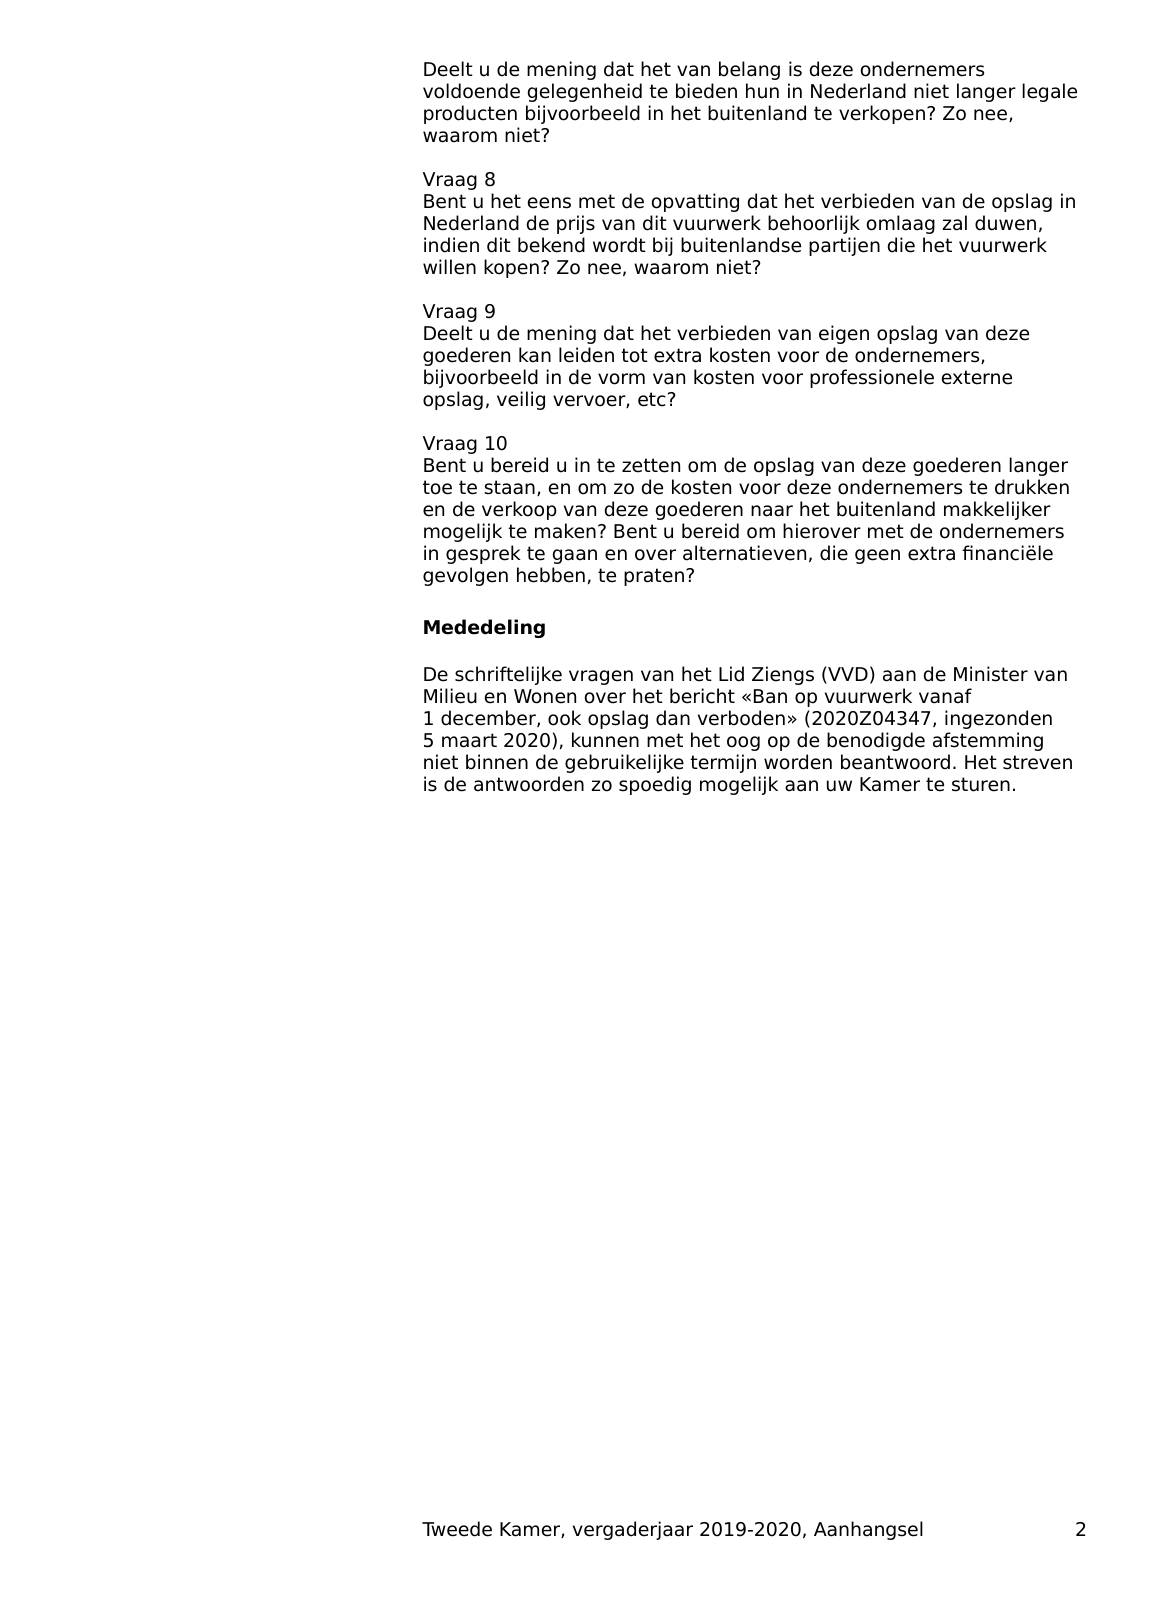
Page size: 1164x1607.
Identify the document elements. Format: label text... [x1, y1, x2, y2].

text Bent u het eens met de opvatting dat het verbieden van de opslag in Nederland de prijs van dit vuurwerk behoorlijk omlaag zal duwen, indien dit bekend wordt bij buitenlandse partijen die het vuurwerk willen kopen? Zo nee, waarom niet? [422, 191, 1087, 279]
text Vraag 10 [422, 433, 1087, 455]
subtitle Mededeling [422, 617, 1087, 639]
text Vraag 8 [422, 169, 1087, 191]
text Deelt u de mening dat het van belang is deze ondernemers voldoende gelegenheid te bieden hun in Nederland niet langer legale producten bijvoorbeeld in het buitenland te verkopen? Zo nee, waarom niet? [422, 59, 1087, 147]
text Bent u bereid u in te zetten om de opslag van deze goederen langer toe te staan, en om zo de kosten voor deze ondernemers te drukken en de verkoop van deze goederen naar het buitenland makkelijker mogelijk te maken? Bent u bereid om hierover met de ondernemers in gesprek te gaan en over alternatieven, die geen extra financiële gevolgen hebben, te praten? [422, 455, 1087, 587]
text Deelt u de mening dat het verbieden van eigen opslag van deze goederen kan leiden tot extra kosten voor de ondernemers, bijvoorbeeld in de vorm van kosten voor professionele externe opslag, veilig vervoer, etc? [422, 323, 1087, 411]
text Vraag 9 [422, 301, 1087, 323]
text De schriftelijke vragen van het Lid Ziengs (VVD) aan de Minister van Milieu en Wonen over het bericht «Ban op vuurwerk vanaf 1 december, ook opslag dan verboden» (2020Z04347, ingezonden 5 maart 2020), kunnen met het oog op de benodigde afstemming niet binnen de gebruikelijke termijn worden beantwoord. Het streven is de antwoorden zo spoedig mogelijk aan uw Kamer te sturen. [422, 664, 1087, 796]
